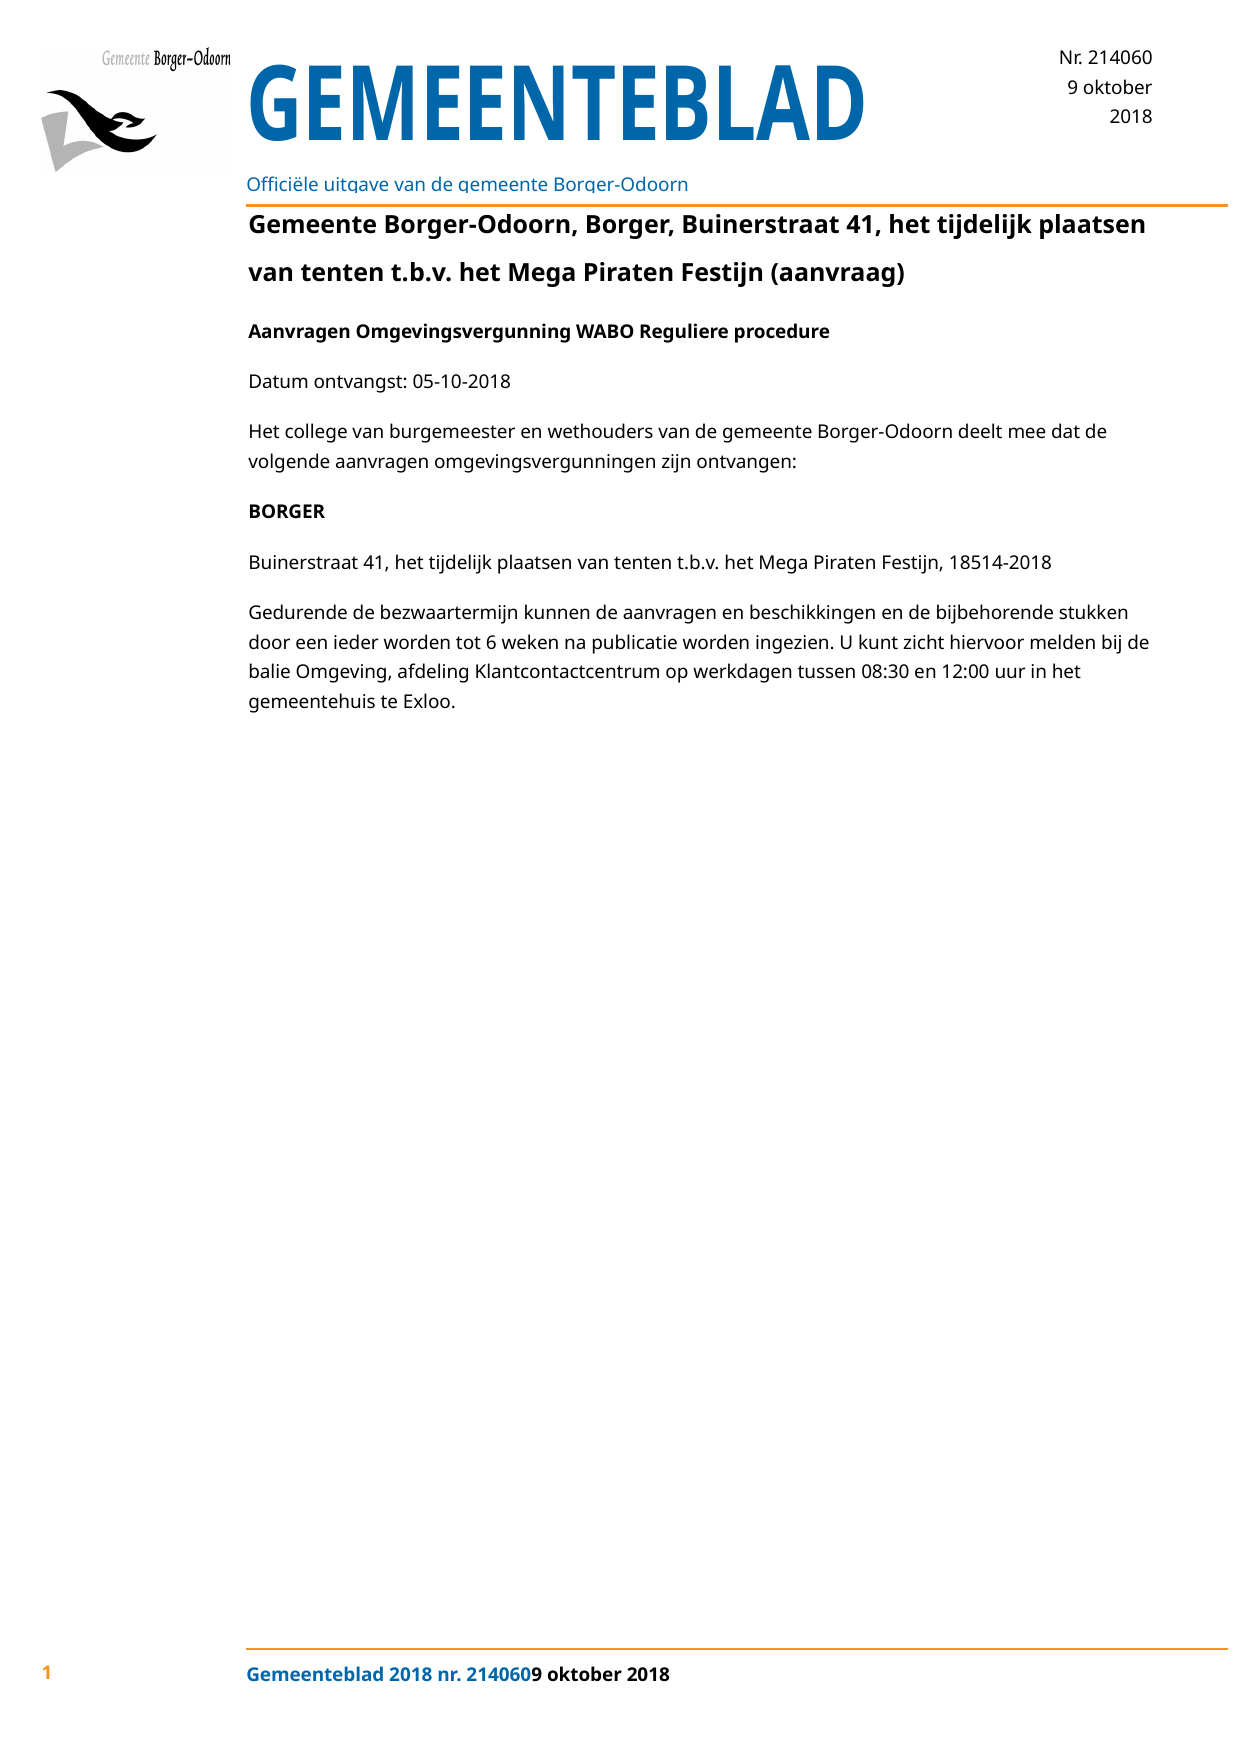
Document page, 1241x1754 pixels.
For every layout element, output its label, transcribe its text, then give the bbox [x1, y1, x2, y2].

picture [41, 47, 231, 172]
text Aanvragen Omgevingsvergunning WABO Reguliere procedure [248, 318, 1152, 344]
text Gedurende de bezwaartermijn kunnen de aanvragen en beschikkingen en de bijbehorende stukken door een ieder worden tot 6 weken na publicatie worden ingezien. U kunt zicht hiervoor melden bij de balie Omgeving, afdeling Klantcontactcentrum op werkdagen tussen 08:30 en 12:00 uur in het gemeentehuis te Exloo. [248, 599, 1152, 714]
text Het college van burgemeester en wethouders van de gemeente Borger-Odoorn deelt mee dat de volgende aanvragen omgevingsvergunningen zijn ontvangen: [248, 419, 1152, 474]
text Buinerstraat 41, het tijdelijk plaatsen van tenten t.b.v. het Mega Piraten Festijn, 18514-2018 [248, 549, 1152, 575]
text BORGER [248, 499, 1152, 524]
text Datum ontvangst: 05-10-2018 [248, 368, 1152, 394]
text Gemeente Borger-Odoorn, Borger, Buinerstraat 41, het tijdelijk plaatsen van tenten t.b.v. het Mega Piraten Festijn (aanvraag) [248, 207, 1152, 288]
